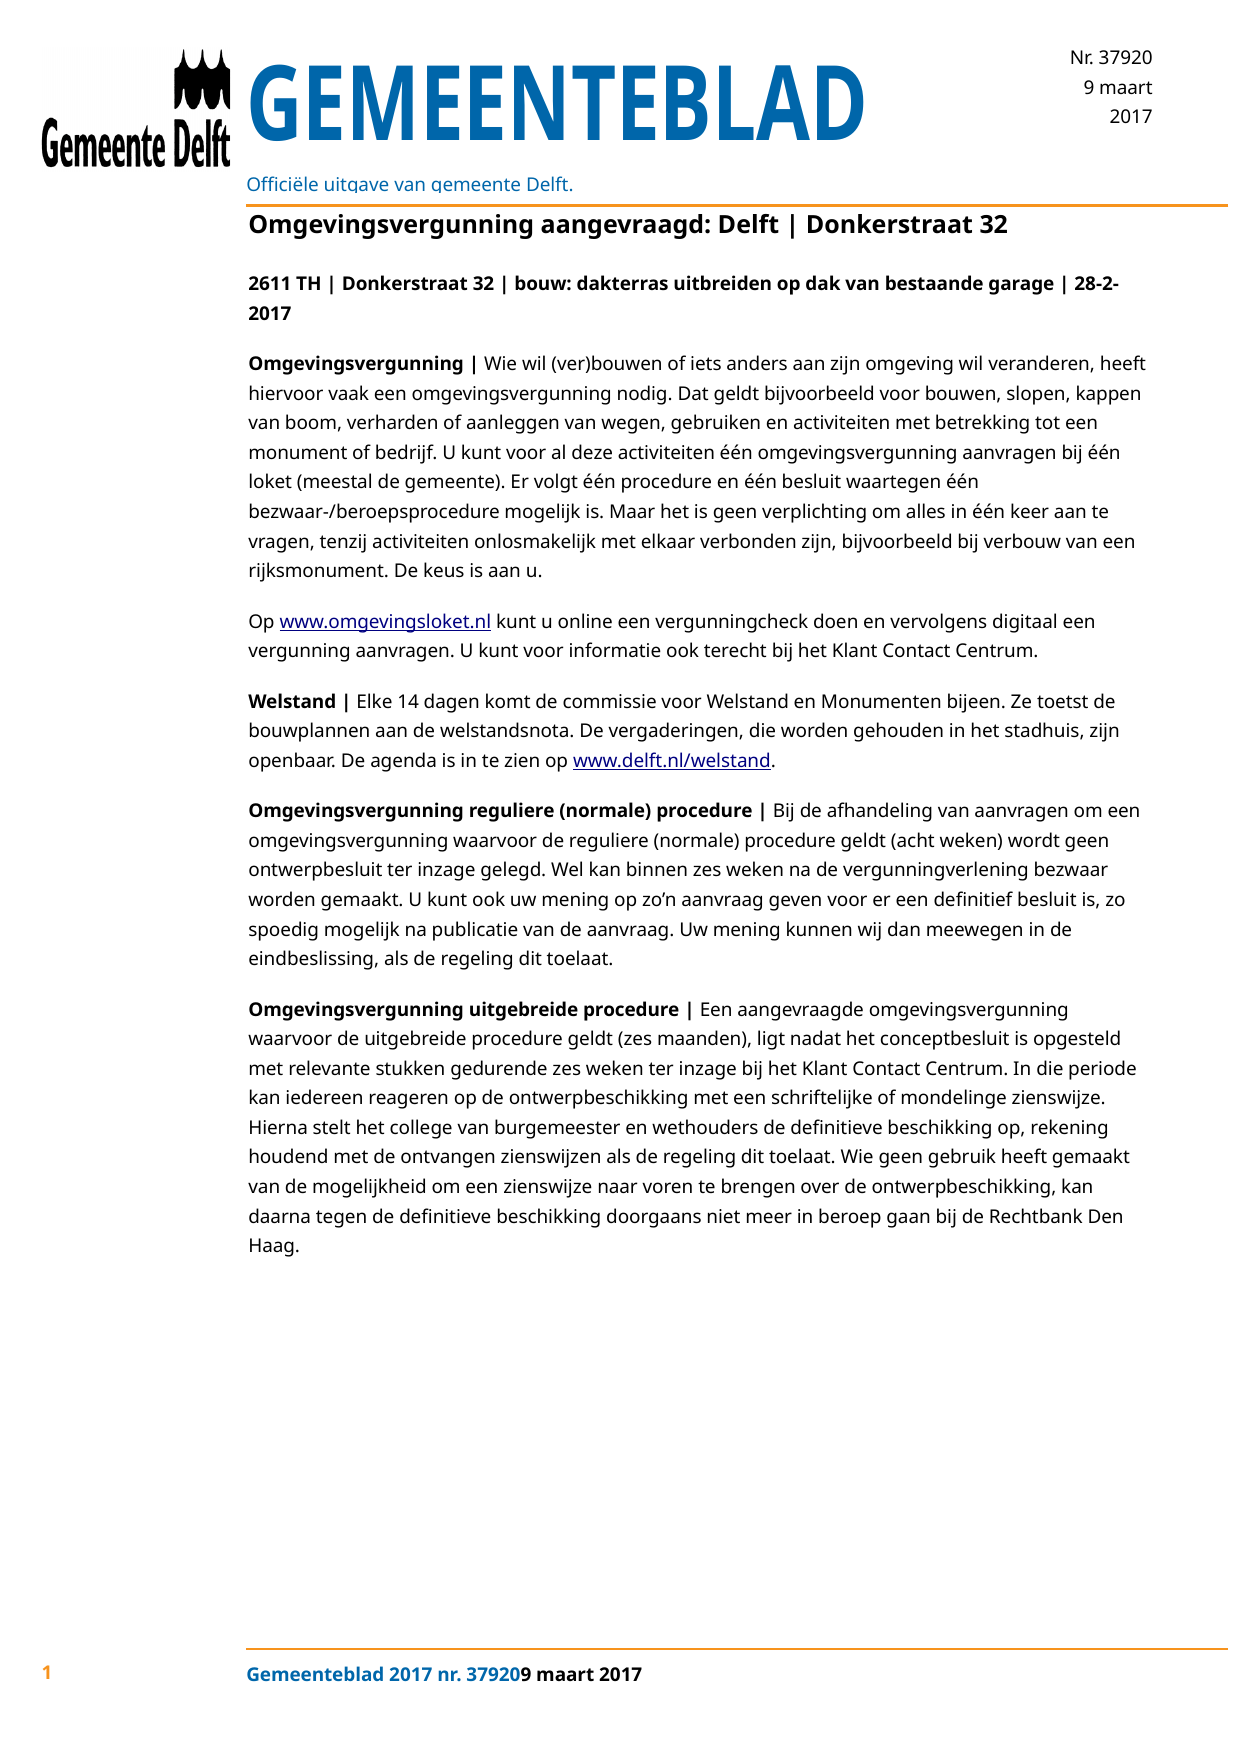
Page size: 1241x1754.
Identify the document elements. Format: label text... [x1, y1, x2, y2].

text Omgevingsvergunning | Wie wil (ver)bouwen of iets anders aan zijn omgeving wil veranderen, heeft hiervoor vaak een omgevingsvergunning nodig. Dat geldt bijvoorbeeld voor bouwen, slopen, kappen van boom, verharden of aanleggen van wegen, gebruiken en activiteiten met betrekking tot een monument of bedrijf. U kunt voor al deze activiteiten één omgevingsvergunning aanvragen bij één loket (meestal de gemeente). Er volgt één procedure en één besluit waartegen één bezwaar-/beroepsprocedure mogelijk is. Maar het is geen verplichting om alles in één keer aan te vragen, tenzij activiteiten onlosmakelijk met elkaar verbonden zijn, bijvoorbeeld bij verbouw van een rijksmonument. De keus is aan u. [248, 350, 1152, 583]
text Omgevingsvergunning uitgebreide procedure | Een aangevraagde omgevingsvergunning waarvoor de uitgebreide procedure geldt (zes maanden), ligt nadat het conceptbesluit is opgesteld met relevante stukken gedurende zes weken ter inzage bij het Klant Contact Centrum. In die periode kan iedereen reageren op de ontwerpbeschikking met een schriftelijke of mondelinge zienswijze. Hierna stelt het college van burgemeester en wethouders de definitieve beschikking op, rekening houdend met de ontvangen zienswijzen als de regeling dit toelaat. Wie geen gebruik heeft gemaakt van de mogelijkheid om een zienswijze naar voren te brengen over de ontwerpbeschikking, kan daarna tegen de definitieve beschikking doorgaans niet meer in beroep gaan bij de Rechtbank Den Haag. [248, 996, 1152, 1258]
picture [41, 47, 231, 172]
text 2611 TH | Donkerstraat 32 | bouw: dakterras uitbreiden op dak van bestaande garage | 28-2-2017 [248, 270, 1152, 326]
text Omgevingsvergunning aangevraagd: Delft | Donkerstraat 32 [248, 207, 1152, 241]
text Op www.omgevingsloket.nl kunt u online een vergunningcheck doen en vervolgens digitaal een vergunning aanvragen. U kunt voor informatie ook terecht bij het Klant Contact Centrum. [248, 608, 1152, 663]
text Welstand | Elke 14 dagen komt de commissie voor Welstand en Monumenten bijeen. Ze toetst de bouwplannen aan de welstandsnota. De vergaderingen, die worden gehouden in het stadhuis, zijn openbaar. De agenda is in te zien op www.delft.nl/welstand. [248, 688, 1152, 773]
text Omgevingsvergunning reguliere (normale) procedure | Bij de afhandeling van aanvragen om een omgevingsvergunning waarvoor de reguliere (normale) procedure geldt (acht weken) wordt geen ontwerpbesluit ter inzage gelegd. Wel kan binnen zes weken na de vergunningverlening bezwaar worden gemaakt. U kunt ook uw mening op zo’n aanvraag geven voor er een definitief besluit is, zo spoedig mogelijk na publicatie van de aanvraag. Uw mening kunnen wij dan meewegen in de eindbeslissing, als de regeling dit toelaat. [248, 797, 1152, 971]
